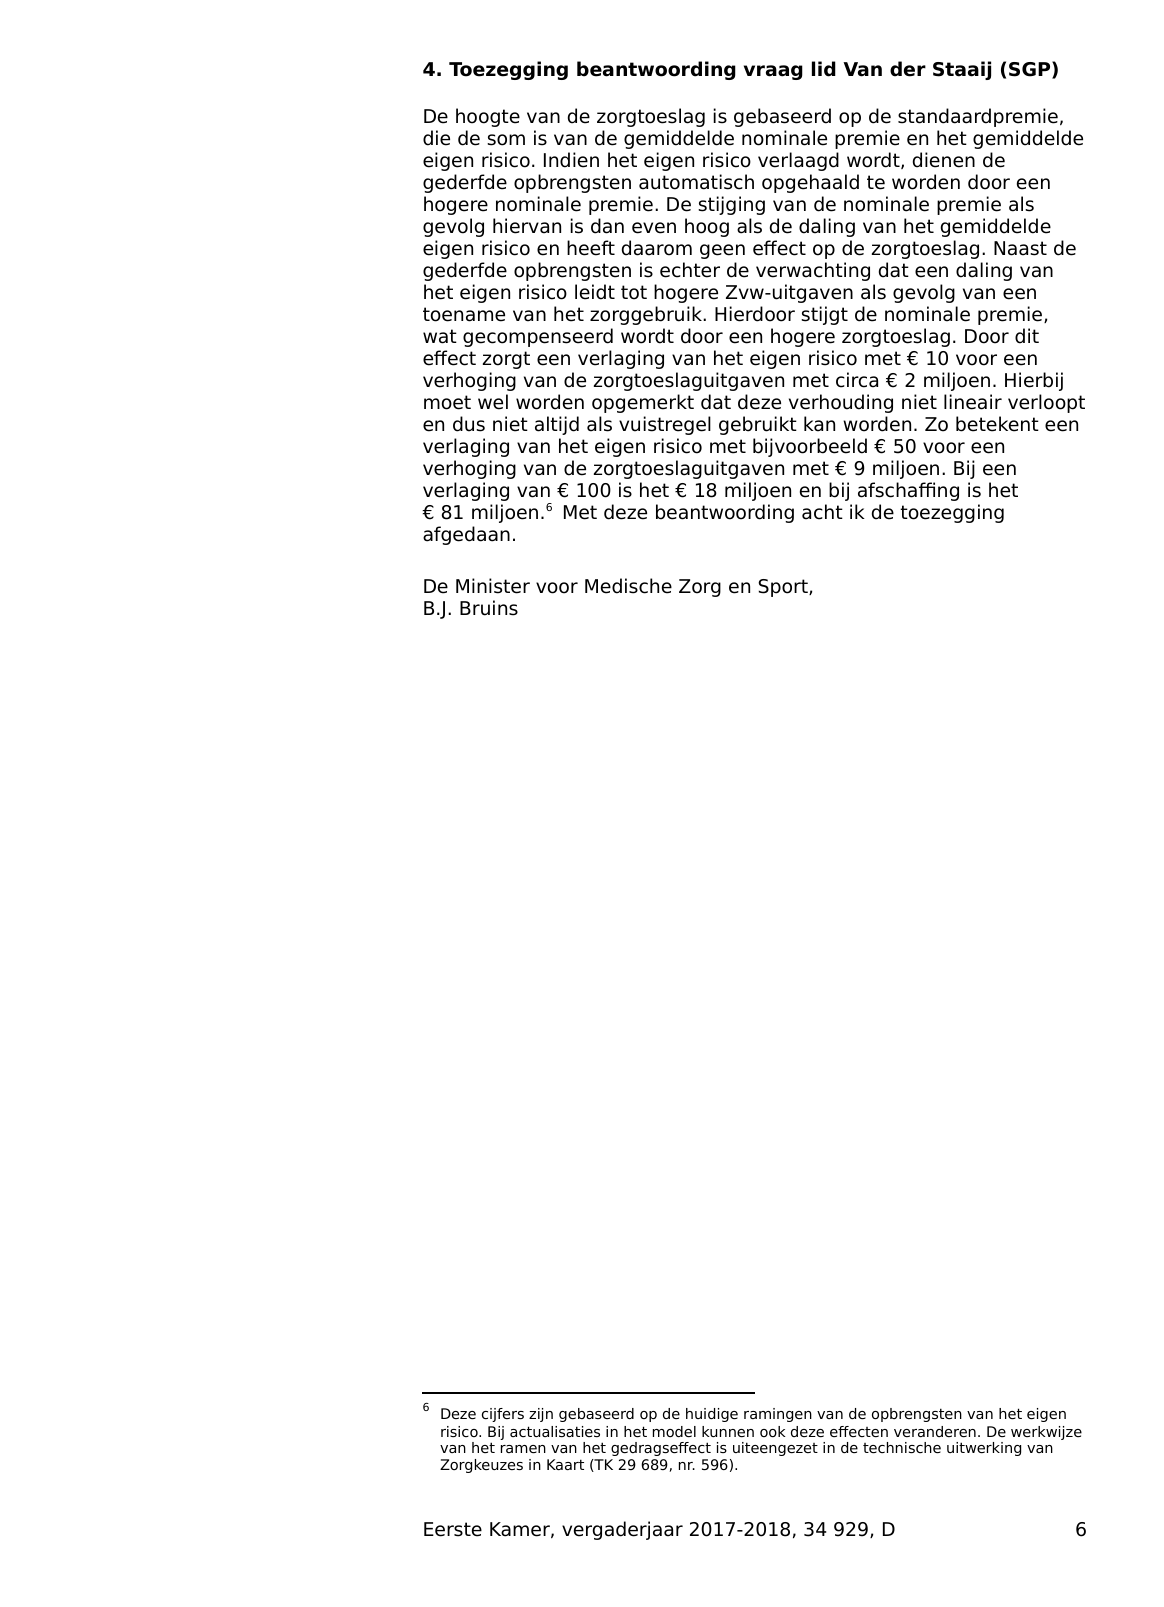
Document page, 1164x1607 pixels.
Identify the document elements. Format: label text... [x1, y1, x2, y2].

text De hoogte van de zorgtoeslag is gebaseerd op de standaardpremie, die de som is van de gemiddelde nominale premie en het gemiddelde eigen risico. Indien het eigen risico verlaagd wordt, dienen de gederfde opbrengsten automatisch opgehaald te worden door een hogere nominale premie. De stijging van de nominale premie als gevolg hiervan is dan even hoog als de daling van het gemiddelde eigen risico en heeft daarom geen effect op de zorgtoeslag. Naast de gederfde opbrengsten is echter de verwachting dat een daling van het eigen risico leidt tot hogere Zvw-uitgaven als gevolg van een toename van het zorggebruik. Hierdoor stijgt de nominale premie, wat gecompenseerd wordt door een hogere zorgtoeslag. Door dit effect zorgt een verlaging van het eigen risico met € 10 voor een verhoging van de zorgtoeslaguitgaven met circa € 2 miljoen. Hierbij moet wel worden opgemerkt dat deze verhouding niet lineair verloopt en dus niet altijd als vuistregel gebruikt kan worden. Zo betekent een verlaging van het eigen risico met bijvoorbeeld € 50 voor een verhoging van de zorgtoeslaguitgaven met € 9 miljoen. Bij een verlaging van € 100 is het € 18 miljoen en bij afschaffing is het € 81 miljoen. Met deze beantwoording acht ik de toezegging afgedaan. [422, 106, 1087, 546]
subtitle 4. Toezegging beantwoording vraag lid Van der Staaij (SGP) [422, 59, 1087, 81]
text Deze cijfers zijn gebaseerd op de huidige ramingen van de opbrengsten van het eigen risico. Bij actualisaties in het model kunnen ook deze effecten veranderen. De werkwijze van het ramen van het gedragseffect is uiteengezet in de technische uitwerking van Zorgkeuzes in Kaart (TK 29 689, nr. 596). [422, 1402, 1087, 1474]
text De Minister voor Medische Zorg en Sport, B.J. Bruins [422, 576, 1087, 619]
